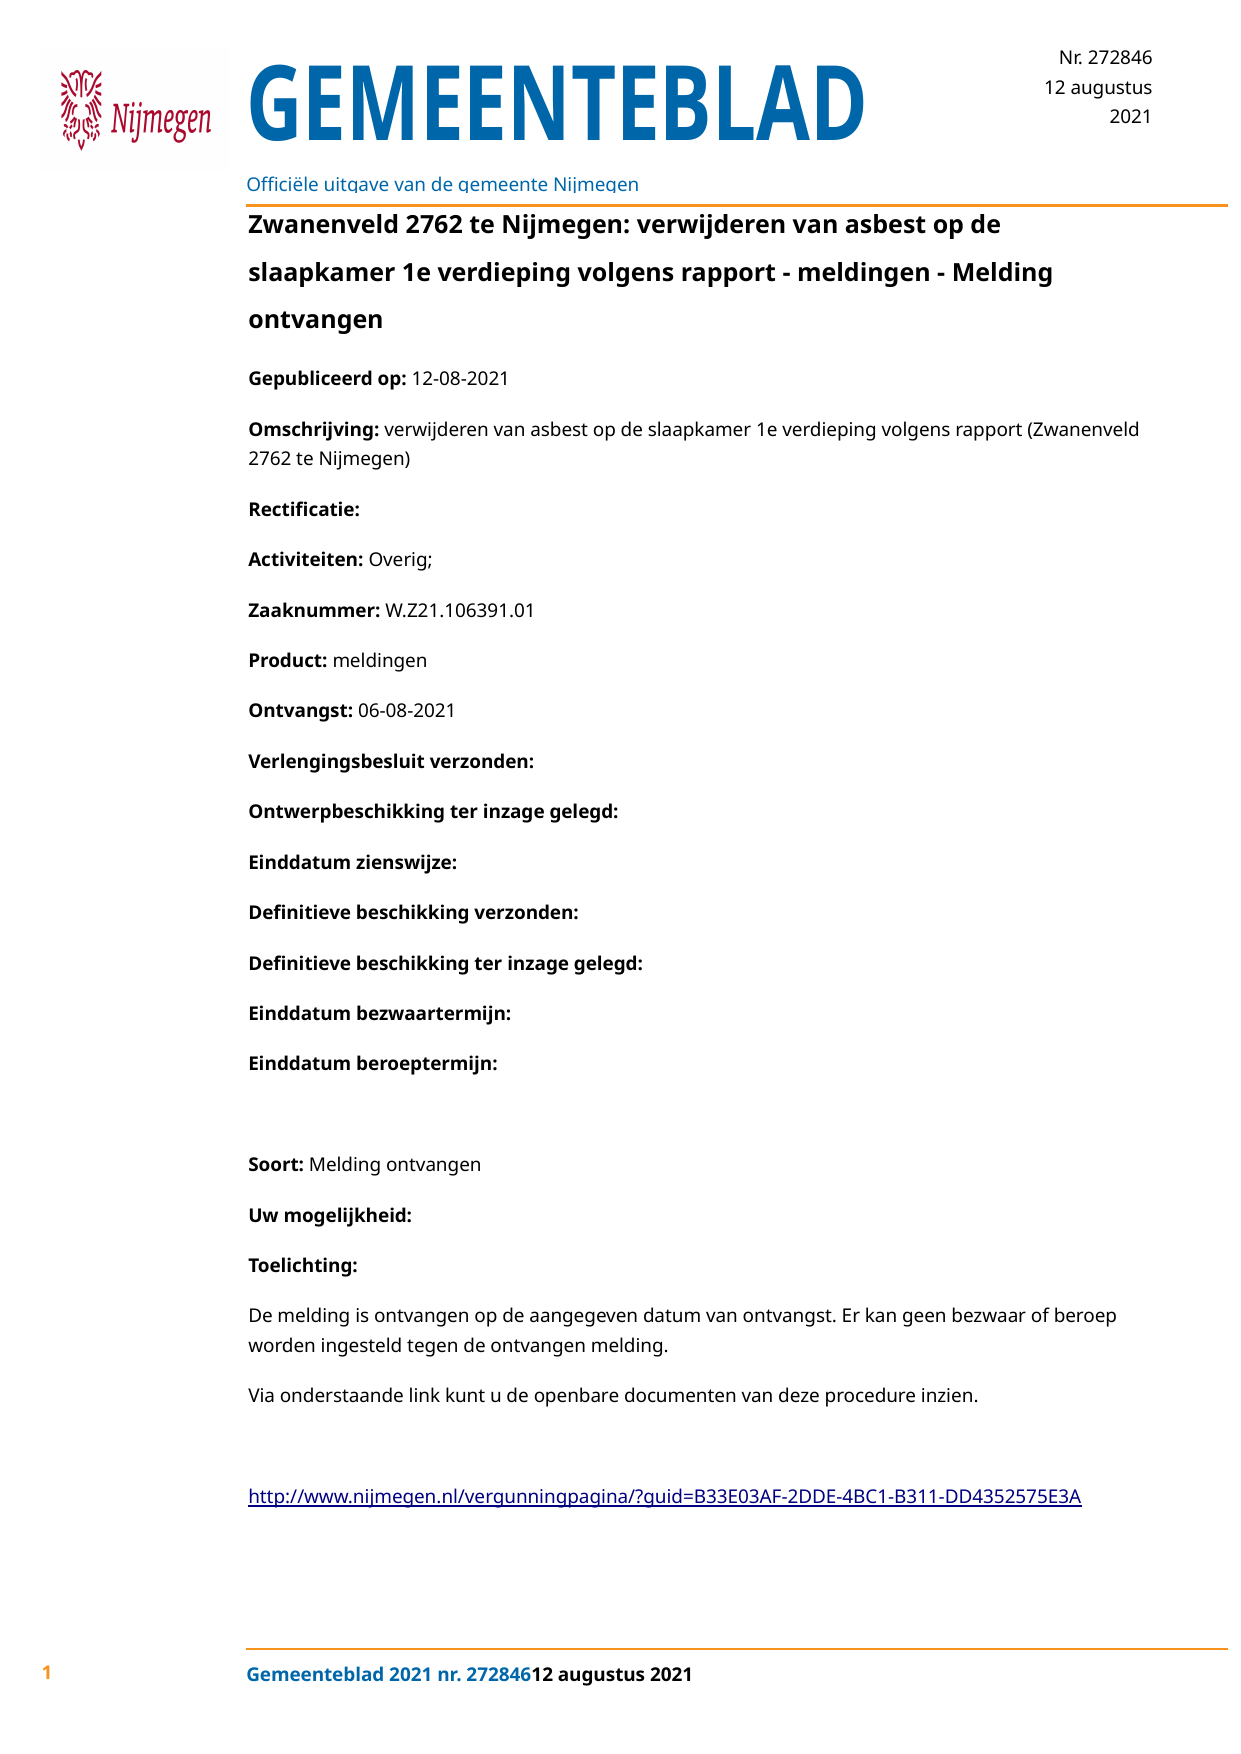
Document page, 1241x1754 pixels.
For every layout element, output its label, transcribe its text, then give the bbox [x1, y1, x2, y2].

text Einddatum beroeptermijn: [248, 1051, 1152, 1076]
text Zaaknummer: W.Z21.106391.01 [248, 597, 1152, 622]
text Definitieve beschikking verzonden: [248, 899, 1152, 925]
text Einddatum bezwaartermijn: [248, 1000, 1152, 1026]
text Einddatum zienswijze: [248, 849, 1152, 874]
text Zwanenveld 2762 te Nijmegen: verwijderen van asbest op de slaapkamer 1e verdieping volgens rapport - meldingen - Melding ontvangen [248, 207, 1152, 336]
text Gepubliceerd op: 12-08-2021 [248, 366, 1152, 391]
text Rectificatie: [248, 496, 1152, 522]
text Definitieve beschikking ter inzage gelegd: [248, 950, 1152, 975]
text Soort: Melding ontvangen [248, 1151, 1152, 1177]
text Ontvangst: 06-08-2021 [248, 698, 1152, 723]
text Activiteiten: Overig; [248, 546, 1152, 572]
text http://www.nijmegen.nl/vergunningpagina/?guid=B33E03AF-2DDE-4BC1-B311-DD4352575E3A [248, 1483, 1152, 1509]
text Ontwerpbeschikking ter inzage gelegd: [248, 798, 1152, 824]
text Toelichting: [248, 1252, 1152, 1278]
text Product: meldingen [248, 647, 1152, 673]
text Verlengingsbesluit verzonden: [248, 748, 1152, 774]
text Uw mogelijkheid: [248, 1202, 1152, 1227]
text De melding is ontvangen op de aangegeven datum van ontvangst. Er kan geen bezwaar of beroep worden ingesteld tegen de ontvangen melding. [248, 1303, 1152, 1358]
text Omschrijving: verwijderen van asbest op de slaapkamer 1e verdieping volgens rapport (Zwanenveld 2762 te Nijmegen) [248, 416, 1152, 471]
text Via onderstaande link kunt u de openbare documenten van deze procedure inzien. [248, 1383, 1152, 1408]
picture [41, 47, 231, 172]
